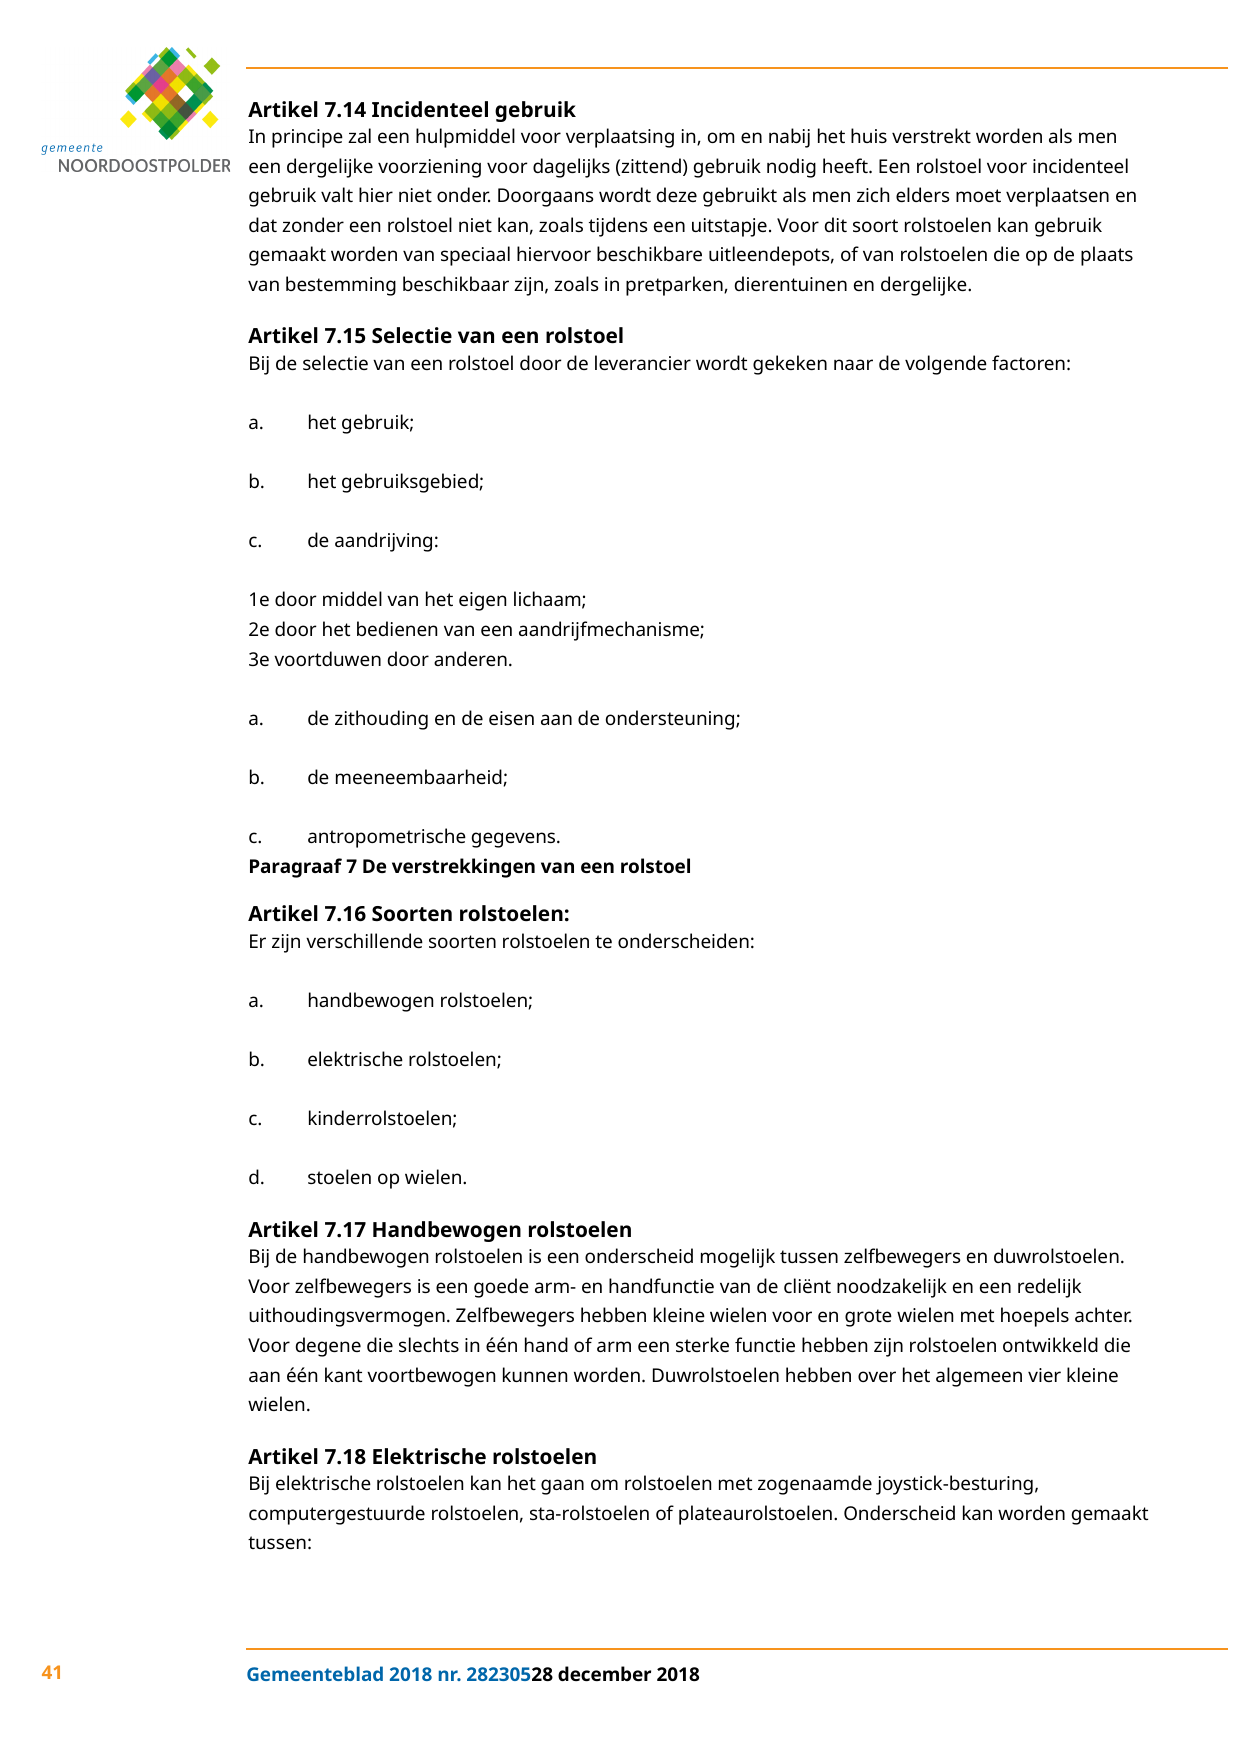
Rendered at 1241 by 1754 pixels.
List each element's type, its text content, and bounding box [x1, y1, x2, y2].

list antropometrische gegevens. [248, 823, 1152, 849]
text Bij de handbewogen rolstoelen is een onderscheid mogelijk tussen zelfbewegers en duwrolstoelen. Voor zelfbewegers is een goede arm- en handfunctie van de cliënt noodzakelijk en een redelijk uithoudingsvermogen. Zelfbewegers hebben kleine wielen voor en grote wielen met hoepels achter. Voor degene die slechts in één hand of arm een sterke functie hebben zijn rolstoelen ontwikkeld die aan één kant voortbewogen kunnen worden. Duwrolstoelen hebben over het algemeen vier kleine wielen. [248, 1243, 1152, 1417]
text Artikel 7.17 Handbewogen rolstoelen [248, 1215, 1152, 1243]
text 2e door het bedienen van een aandrijfmechanisme; [248, 616, 1152, 642]
text 3e voortduwen door anderen. [248, 646, 1152, 672]
text Bij elektrische rolstoelen kan het gaan om rolstoelen met zogenaamde joystick-besturing, computergestuurde rolstoelen, sta-rolstoelen of plateaurolstoelen. Onderscheid kan worden gemaakt tussen: [248, 1470, 1152, 1555]
list de aandrijving: [248, 527, 1152, 553]
text Artikel 7.15 Selectie van een rolstoel [248, 322, 1152, 350]
list elektrische rolstoelen; [248, 1046, 1152, 1072]
list kinderrolstoelen; [248, 1105, 1152, 1131]
text Artikel 7.16 Soorten rolstoelen: [248, 899, 1152, 928]
text In principe zal een hulpmiddel voor verplaatsing in, om en nabij het huis verstrekt worden als men een dergelijke voorziening voor dagelijks (zittend) gebruik nodig heeft. Een rolstoel voor incidenteel gebruik valt hier niet onder. Doorgaans wordt deze gebruikt als men zich elders moet verplaatsen en dat zonder een rolstoel niet kan, zoals tijdens een uitstapje. Voor dit soort rolstoelen kan gebruik gemaakt worden van speciaal hiervoor beschikbare uitleendepots, of van rolstoelen die op de plaats van bestemming beschikbaar zijn, zoals in pretparken, dierentuinen en dergelijke. [248, 123, 1152, 297]
picture [41, 47, 231, 172]
text 1e door middel van het eigen lichaam; [248, 587, 1152, 612]
list handbewogen rolstoelen; [248, 987, 1152, 1013]
list de meeneembaarheid; [248, 764, 1152, 790]
list het gebruiksgebied; [248, 468, 1152, 494]
list het gebruik; [248, 409, 1152, 435]
list stoelen op wielen. [248, 1164, 1152, 1190]
text Paragraaf 7 De verstrekkingen van een rolstoel [248, 853, 1152, 879]
list de zithouding en de eisen aan de ondersteuning; [248, 705, 1152, 731]
text Artikel 7.14 Incidenteel gebruik [248, 95, 1152, 123]
text Er zijn verschillende soorten rolstoelen te onderscheiden: [248, 928, 1152, 954]
text Artikel 7.18 Elektrische rolstoelen [248, 1442, 1152, 1470]
text Bij de selectie van een rolstoel door de leverancier wordt gekeken naar de volgende factoren: [248, 350, 1152, 376]
